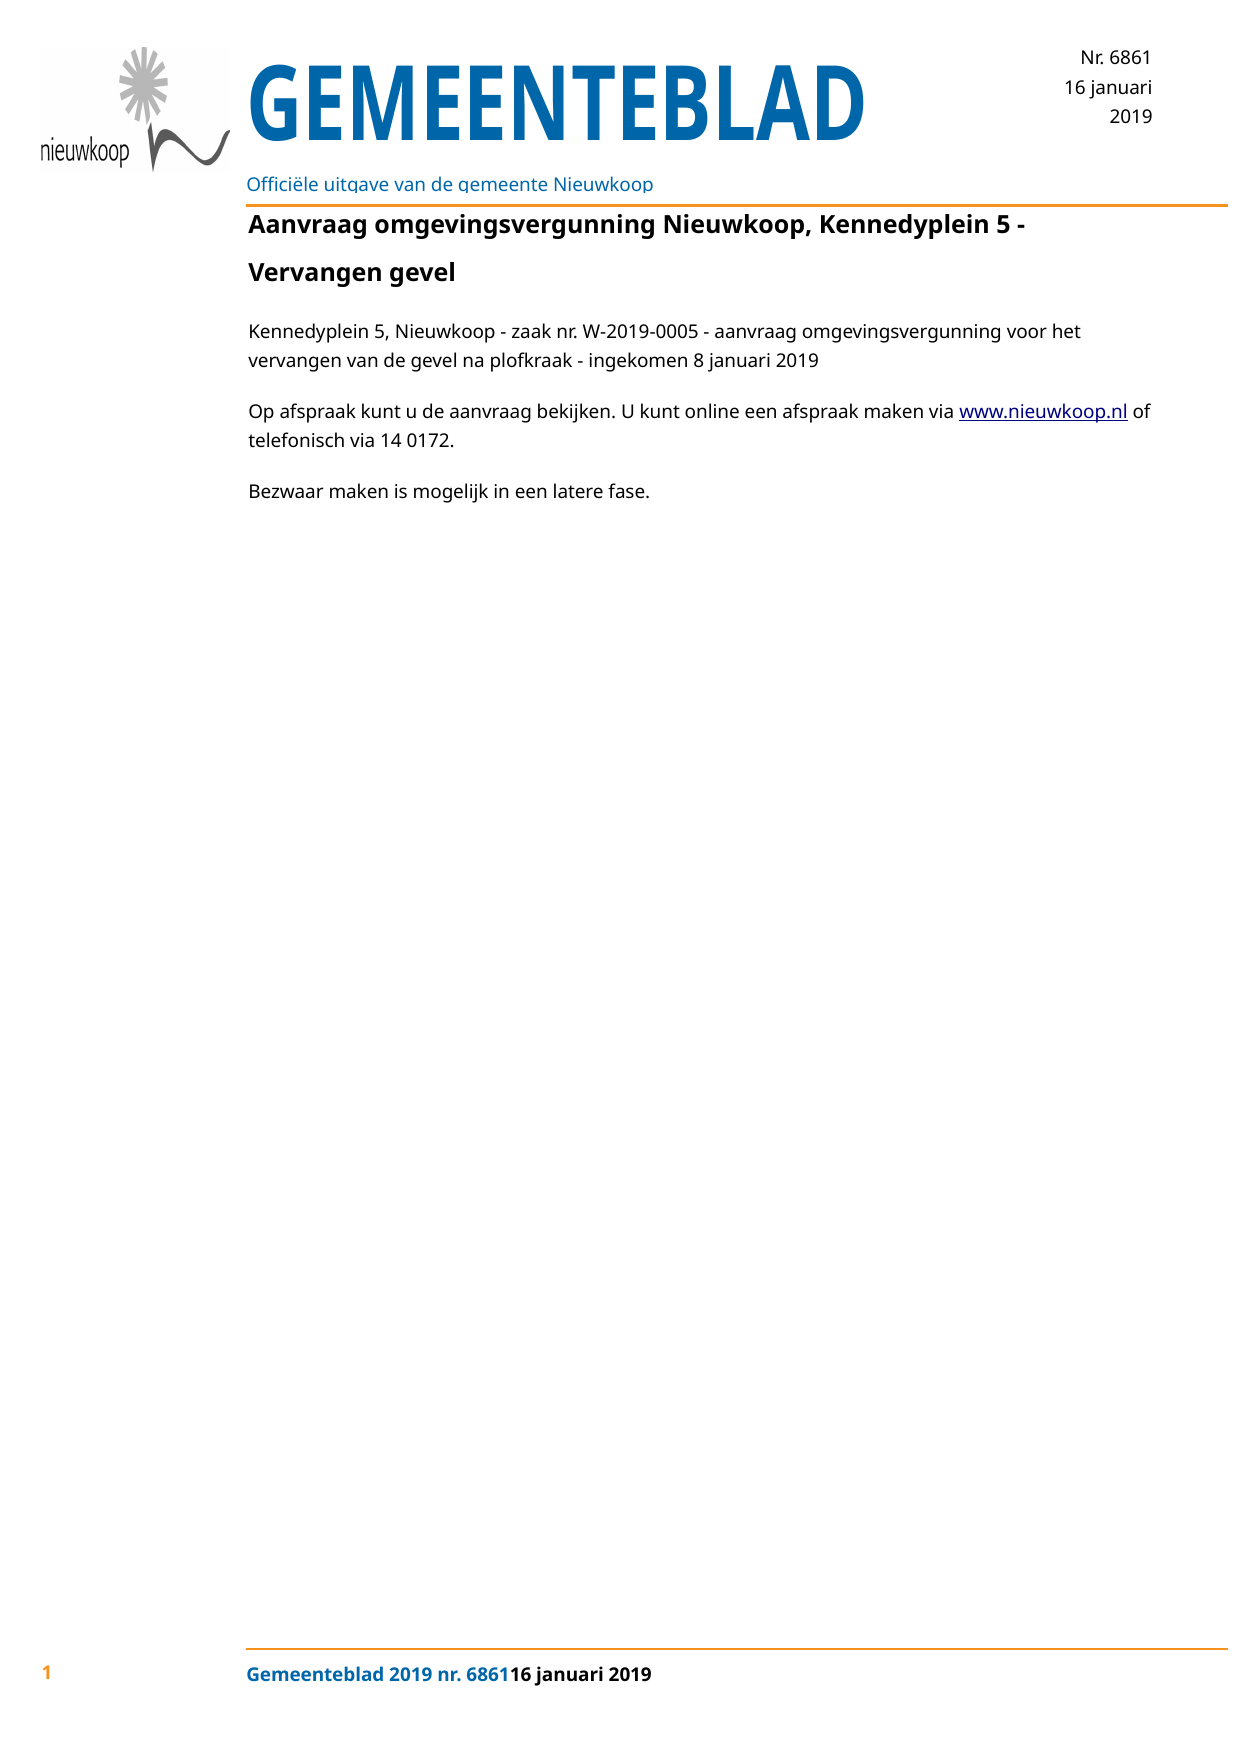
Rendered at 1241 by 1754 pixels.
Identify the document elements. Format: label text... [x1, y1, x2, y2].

picture [41, 47, 231, 172]
text Kennedyplein 5, Nieuwkoop - zaak nr. W-2019-0005 - aanvraag omgevingsvergunning voor het vervangen van de gevel na plofkraak - ingekomen 8 januari 2019 [248, 318, 1152, 373]
text Op afspraak kunt u de aanvraag bekijken. U kunt online een afspraak maken via www.nieuwkoop.nl of telefonisch via 14 0172. [248, 398, 1152, 453]
text Aanvraag omgevingsvergunning Nieuwkoop, Kennedyplein 5 - Vervangen gevel [248, 207, 1152, 288]
text Bezwaar maken is mogelijk in een latere fase. [248, 478, 1152, 504]
